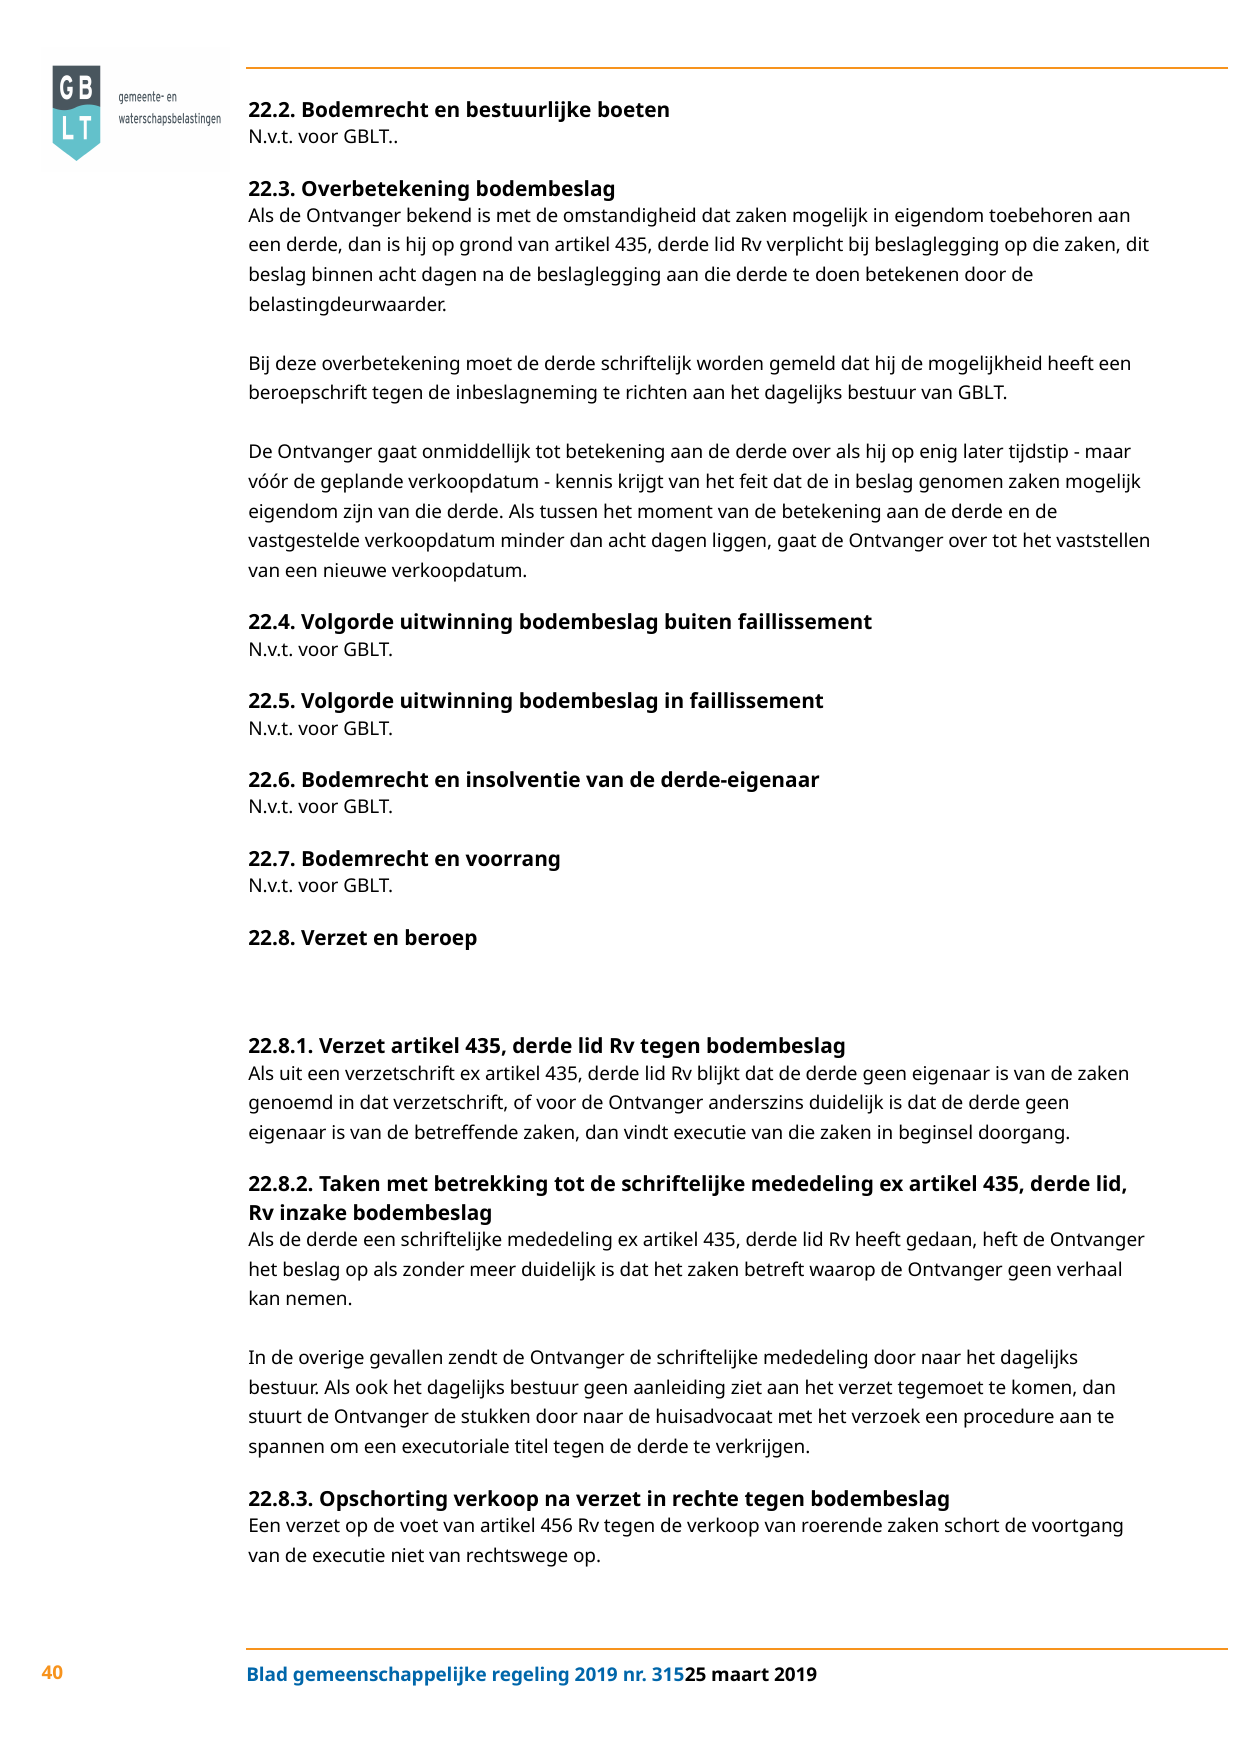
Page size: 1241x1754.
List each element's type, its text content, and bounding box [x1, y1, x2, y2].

text Bij deze overbetekening moet de derde schriftelijk worden gemeld dat hij de mogelijkheid heeft een beroepschrift tegen de inbeslagneming te richten aan het dagelijks bestuur van GBLT. [248, 350, 1152, 405]
text Als uit een verzetschrift ex artikel 435, derde lid Rv blijkt dat de derde geen eigenaar is van de zaken genoemd in dat verzetschrift, of voor de Ontvanger anderszins duidelijk is dat de derde geen eigenaar is van de betreffende zaken, dan vindt executie van die zaken in beginsel doorgang. [248, 1060, 1152, 1145]
text N.v.t. voor GBLT. [248, 636, 1152, 662]
text Als de Ontvanger bekend is met de omstandigheid dat zaken mogelijk in eigendom toebehoren aan een derde, dan is hij op grond van artikel 435, derde lid Rv verplicht bij beslaglegging op die zaken, dit beslag binnen acht dagen na de beslaglegging aan die derde te doen betekenen door de belastingdeurwaarder. [248, 202, 1152, 317]
picture [41, 47, 231, 172]
text 22.6. Bodemrecht en insolventie van de derde-eigenaar [248, 765, 1152, 794]
text N.v.t. voor GBLT. [248, 794, 1152, 819]
text Een verzet op de voet van artikel 456 Rv tegen de verkoop van roerende zaken schort de voortgang van de executie niet van rechtswege op. [248, 1512, 1152, 1567]
text Als de derde een schriftelijke mededeling ex artikel 435, derde lid Rv heeft gedaan, heft de Ontvanger het beslag op als zonder meer duidelijk is dat het zaken betreft waarop de Ontvanger geen verhaal kan nemen. [248, 1226, 1152, 1311]
text De Ontvanger gaat onmiddellijk tot betekening aan de derde over als hij op enig later tijdstip - maar vóór de geplande verkoopdatum - kennis krijgt van het feit dat de in beslag genomen zaken mogelijk eigendom zijn van die derde. Als tussen het moment van de betekening aan de derde en de vastgestelde verkoopdatum minder dan acht dagen liggen, gaat de Ontvanger over tot het vaststellen van een nieuwe verkoopdatum. [248, 439, 1152, 583]
text 22.7. Bodemrecht en voorrang [248, 844, 1152, 872]
text N.v.t. voor GBLT.. [248, 123, 1152, 149]
text In de overige gevallen zendt de Ontvanger de schriftelijke mededeling door naar het dagelijks bestuur. Als ook het dagelijks bestuur geen aanleiding ziet aan het verzet tegemoet te komen, dan stuurt de Ontvanger de stukken door naar de huisadvocaat met het verzoek een procedure aan te spannen om een executoriale titel tegen de derde te verkrijgen. [248, 1344, 1152, 1459]
text 22.8.1. Verzet artikel 435, derde lid Rv tegen bodembeslag [248, 1031, 1152, 1060]
text 22.8.3. Opschorting verkoop na verzet in rechte tegen bodembeslag [248, 1484, 1152, 1512]
text N.v.t. voor GBLT. [248, 715, 1152, 741]
text 22.3. Overbetekening bodembeslag [248, 174, 1152, 202]
text 22.5. Volgorde uitwinning bodembeslag in faillissement [248, 686, 1152, 715]
text N.v.t. voor GBLT. [248, 872, 1152, 898]
text 22.8. Verzet en beroep [248, 923, 1152, 951]
text 22.8.2. Taken met betrekking tot de schriftelijke mededeling ex artikel 435, derde lid, Rv inzake bodembeslag [248, 1169, 1152, 1226]
text 22.4. Volgorde uitwinning bodembeslag buiten faillissement [248, 607, 1152, 636]
text 22.2. Bodemrecht en bestuurlijke boeten [248, 95, 1152, 123]
